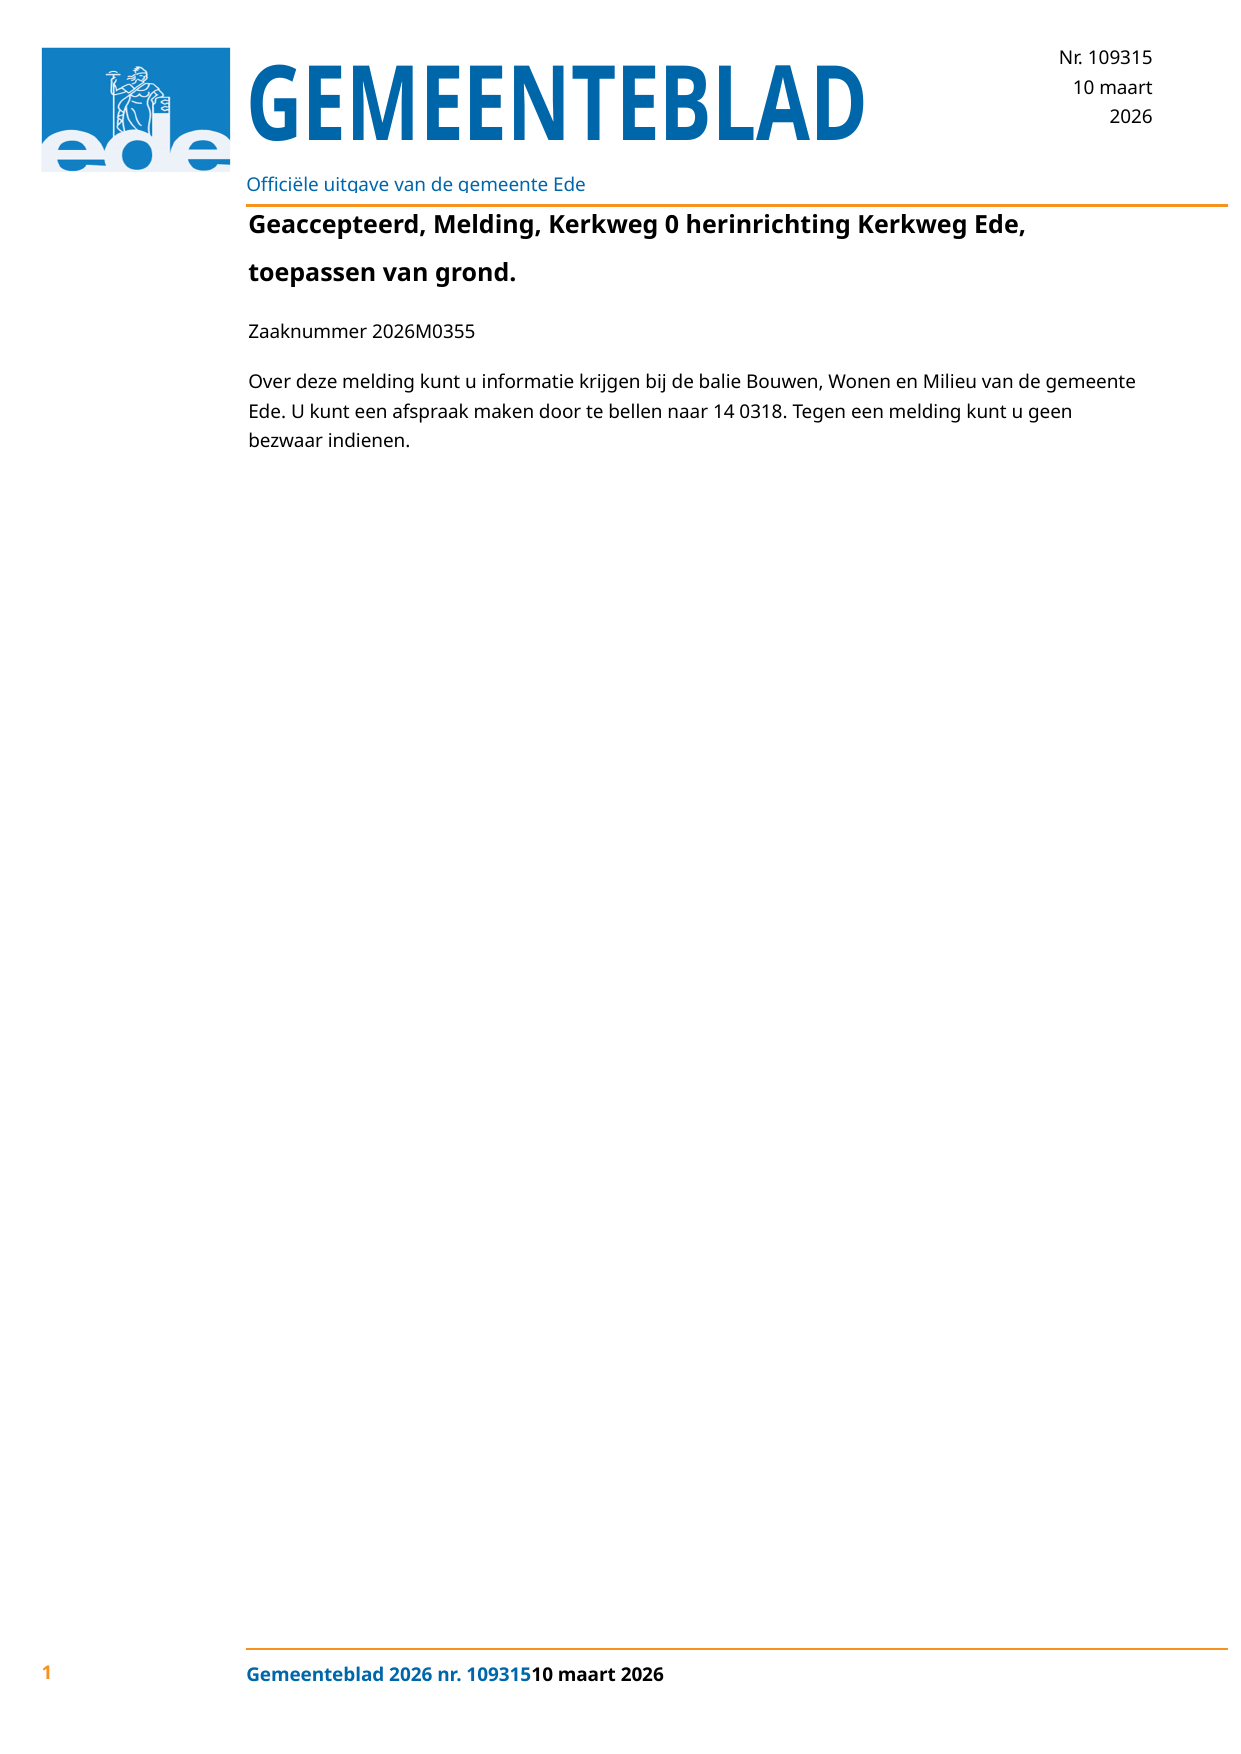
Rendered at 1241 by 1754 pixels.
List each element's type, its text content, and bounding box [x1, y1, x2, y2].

text Zaaknummer 2026M0355 [248, 318, 1152, 344]
text Over deze melding kunt u informatie krijgen bij de balie Bouwen, Wonen en Milieu van de gemeente Ede. U kunt een afspraak maken door te bellen naar 14 0318. Tegen een melding kunt u geen bezwaar indienen. [248, 368, 1152, 453]
picture [41, 47, 231, 172]
text Geaccepteerd, Melding, Kerkweg 0 herinrichting Kerkweg Ede, toepassen van grond. [248, 207, 1152, 288]
